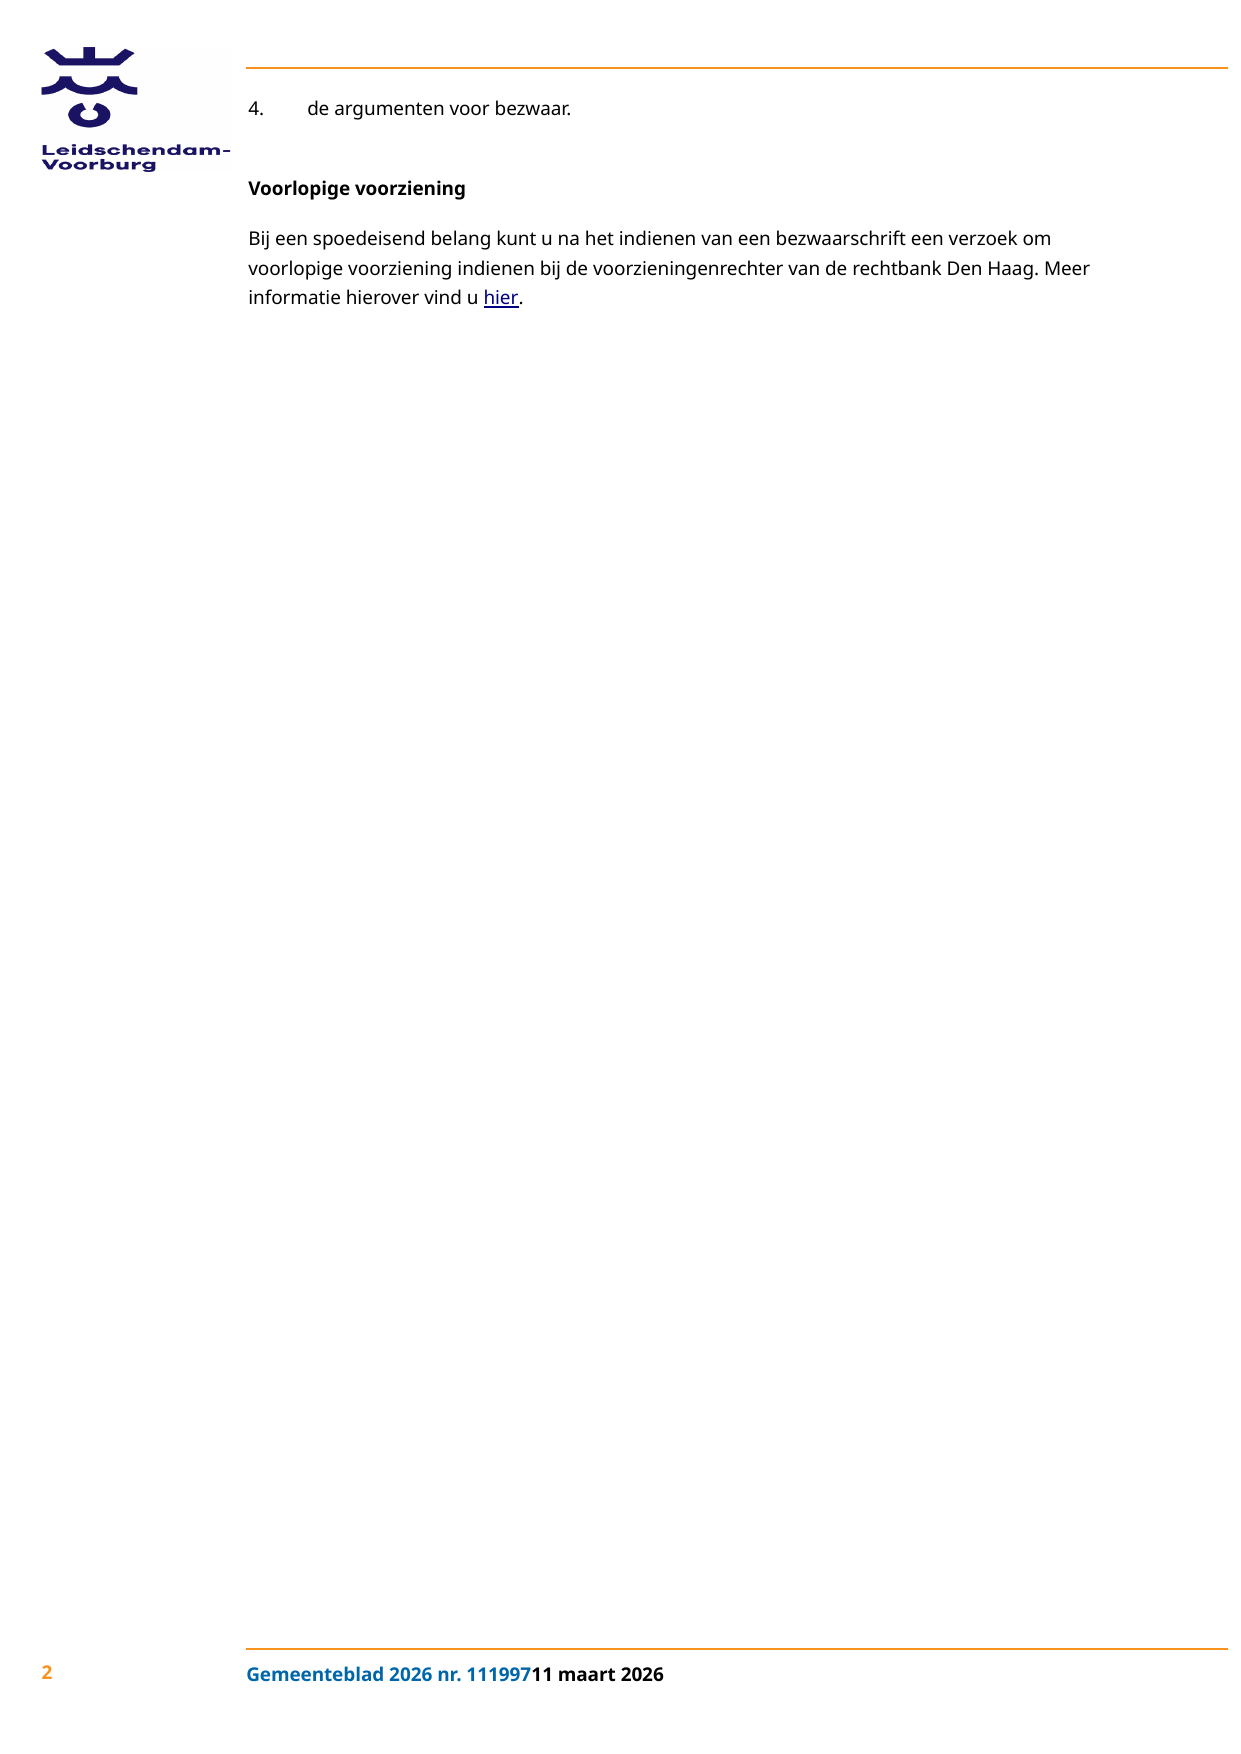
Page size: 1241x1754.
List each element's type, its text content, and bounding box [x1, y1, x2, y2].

picture [41, 47, 231, 172]
list de argumenten voor bezwaar. [248, 95, 1152, 121]
text Voorlopige voorziening [248, 175, 1152, 201]
text Bij een spoedeisend belang kunt u na het indienen van een bezwaarschrift een verzoek om voorlopige voorziening indienen bij de voorzieningenrechter van de rechtbank Den Haag. Meer informatie hierover vind u hier. [248, 225, 1152, 310]
